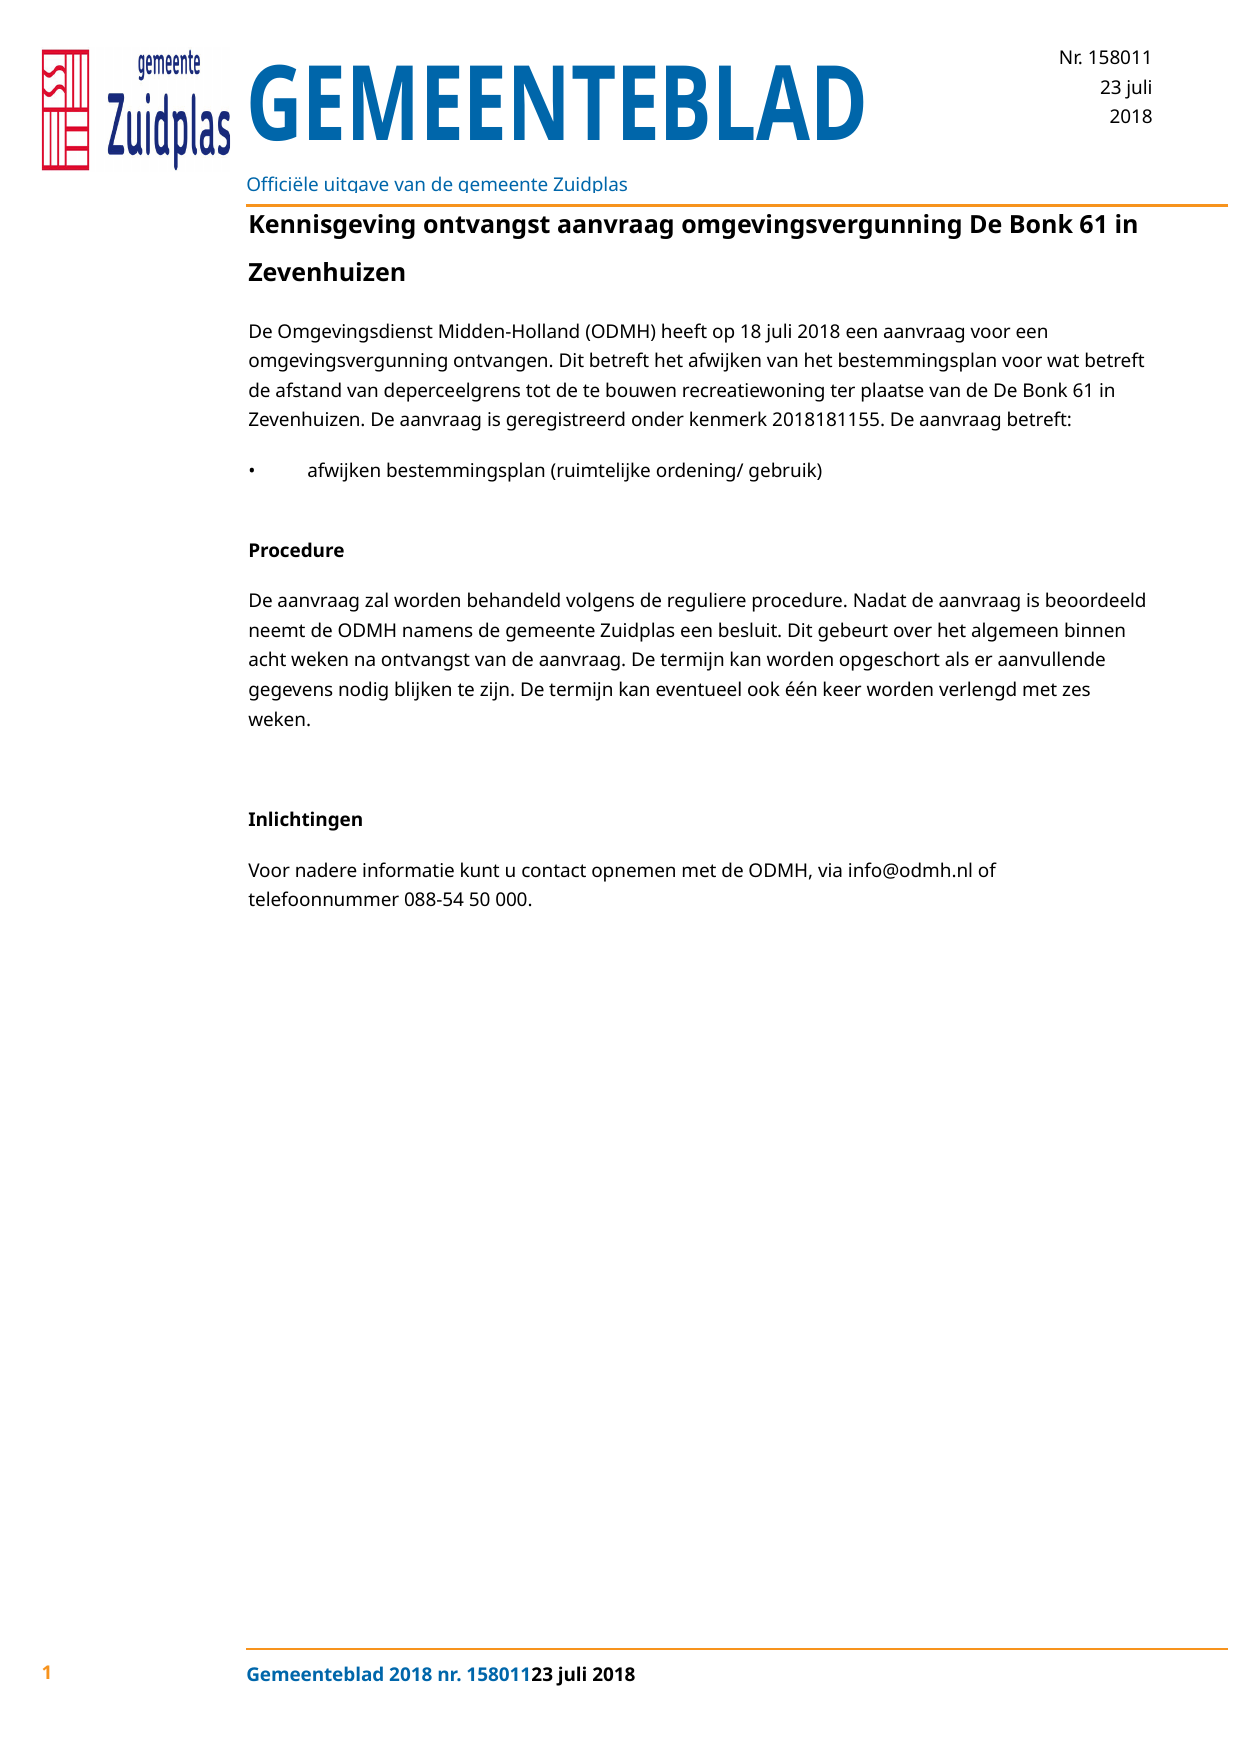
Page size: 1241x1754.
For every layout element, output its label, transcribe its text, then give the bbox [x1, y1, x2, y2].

text Procedure [248, 537, 1152, 563]
text De aanvraag zal worden behandeld volgens de reguliere procedure. Nadat de aanvraag is beoordeeld neemt de ODMH namens de gemeente Zuidplas een besluit. Dit gebeurt over het algemeen binnen acht weken na ontvangst van de aanvraag. De termijn kan worden opgeschort als er aanvullende gegevens nodig blijken te zijn. De termijn kan eventueel ook één keer worden verlengd met zes weken. [248, 587, 1152, 732]
picture [41, 47, 231, 172]
text De Omgevingsdienst Midden-Holland (ODMH) heeft op 18 juli 2018 een aanvraag voor een omgevingsvergunning ontvangen. Dit betreft het afwijken van het bestemmingsplan voor wat betreft de afstand van deperceelgrens tot de te bouwen recreatiewoning ter plaatse van de De Bonk 61 in Zevenhuizen. De aanvraag is geregistreerd onder kenmerk 2018181155. De aanvraag betreft: [248, 318, 1152, 432]
text Inlichtingen [248, 807, 1152, 832]
text Kennisgeving ontvangst aanvraag omgevingsvergunning De Bonk 61 in Zevenhuizen [248, 207, 1152, 288]
list afwijken bestemmingsplan (ruimtelijke ordening/ gebruik) [248, 457, 1152, 483]
text Voor nadere informatie kunt u contact opnemen met de ODMH, via info@odmh.nl of telefoonnummer 088-54 50 000. [248, 857, 1152, 912]
